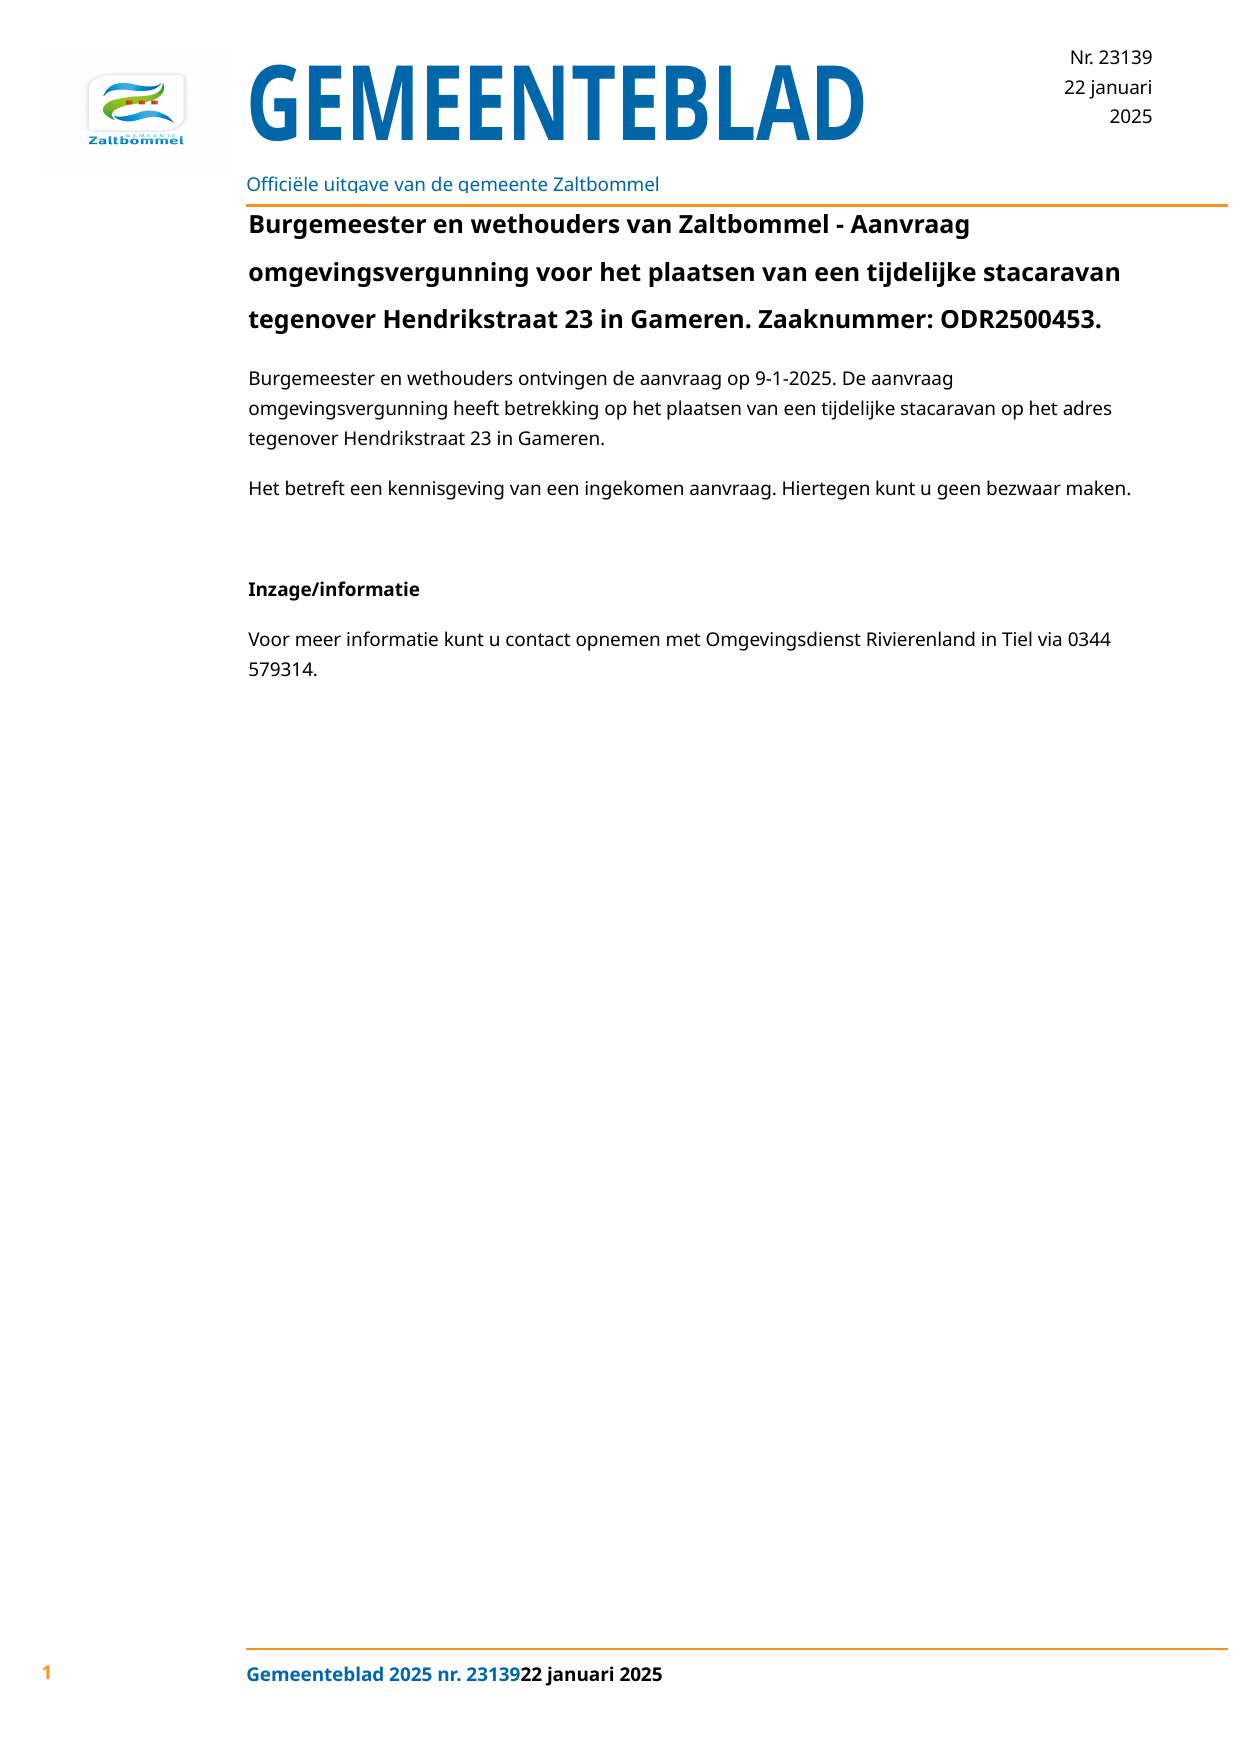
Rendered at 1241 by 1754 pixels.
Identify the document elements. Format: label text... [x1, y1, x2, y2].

text Burgemeester en wethouders ontvingen de aanvraag op 9-1-2025. De aanvraag omgevingsvergunning heeft betrekking op het plaatsen van een tijdelijke stacaravan op het adres tegenover Hendrikstraat 23 in Gameren. [248, 366, 1152, 450]
text Burgemeester en wethouders van Zaltbommel - Aanvraag omgevingsvergunning voor het plaatsen van een tijdelijke stacaravan tegenover Hendrikstraat 23 in Gameren. Zaaknummer: ODR2500453. [248, 207, 1152, 336]
picture [41, 47, 231, 172]
text Voor meer informatie kunt u contact opnemen met Omgevingsdienst Rivierenland in Tiel via 0344 579314. [248, 626, 1152, 682]
text Het betreft een kennisgeving van een ingekomen aanvraag. Hiertegen kunt u geen bezwaar maken. [248, 475, 1152, 501]
text Inzage/informatie [248, 576, 1152, 602]
